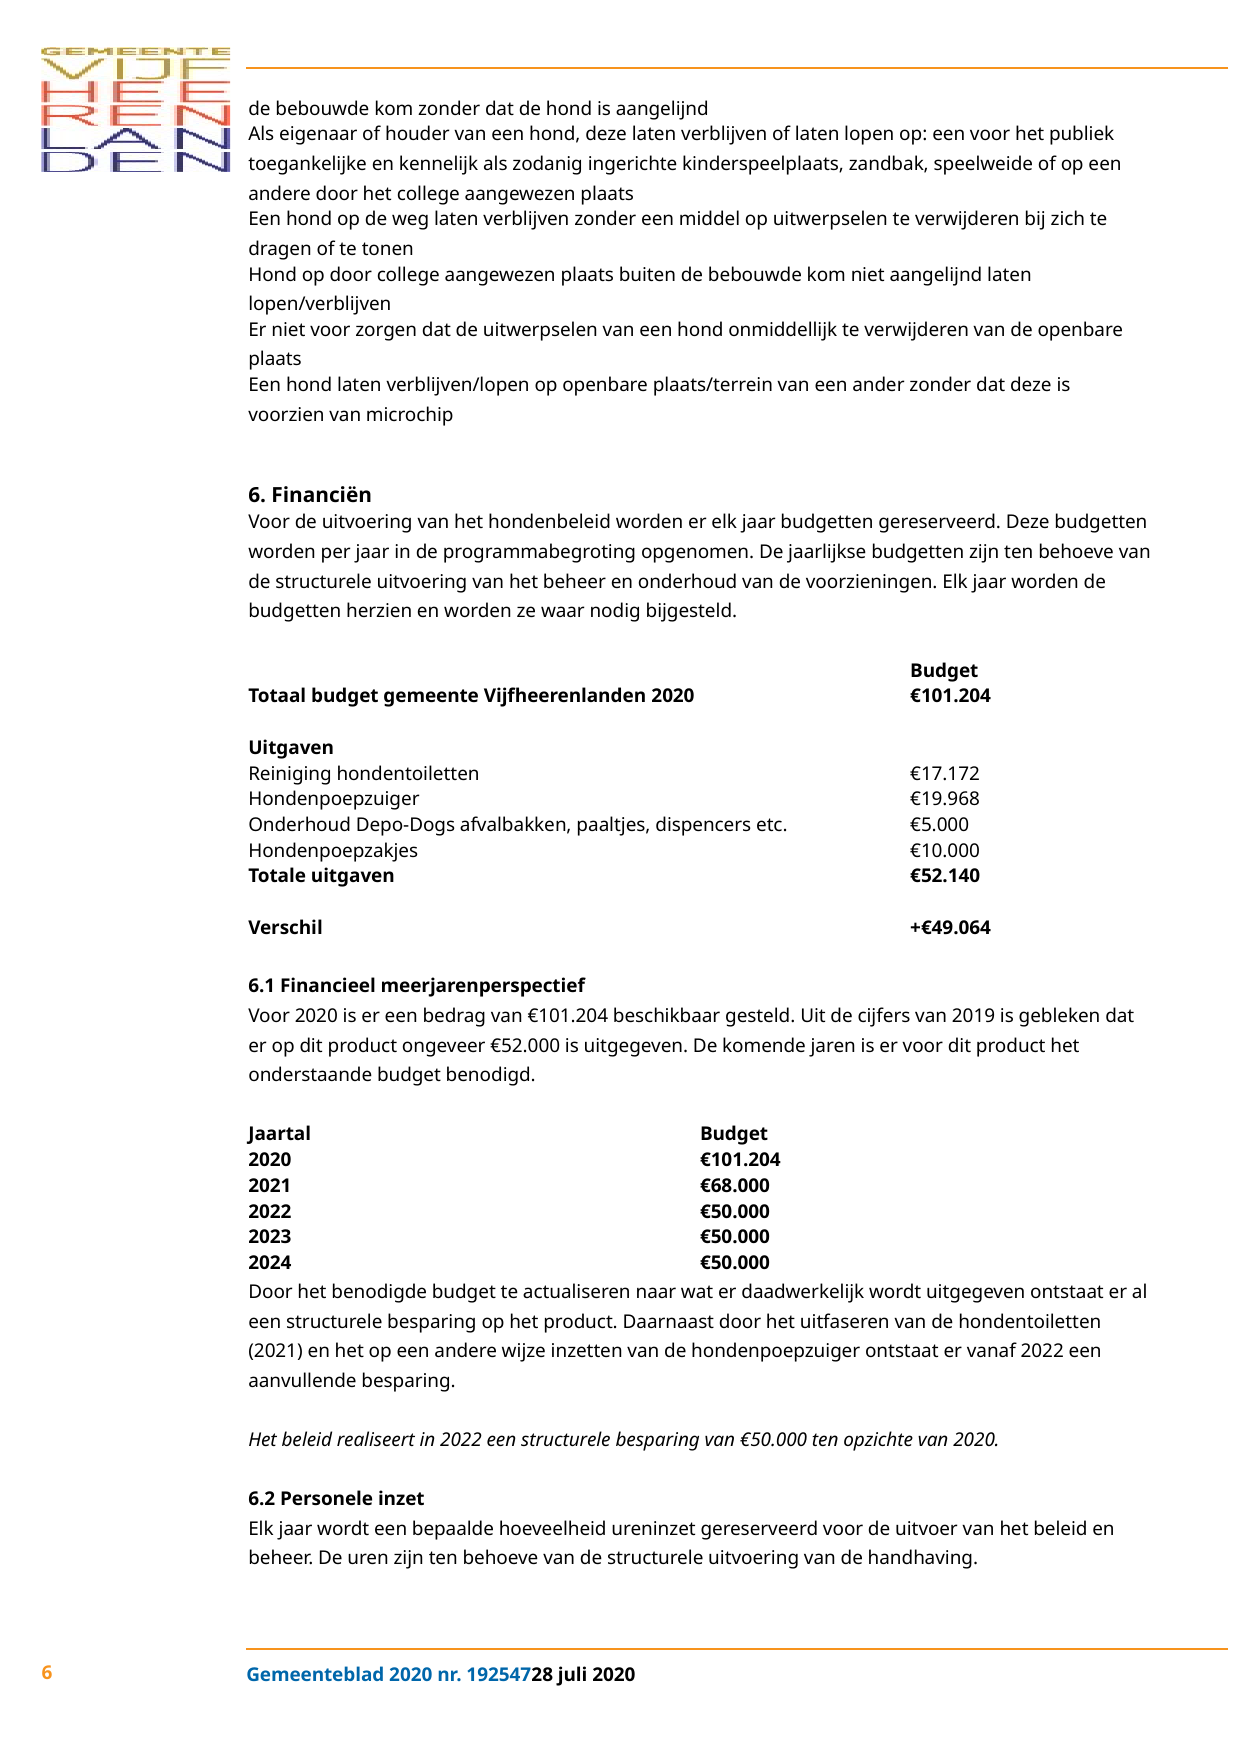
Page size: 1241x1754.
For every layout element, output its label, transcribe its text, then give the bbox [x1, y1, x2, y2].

table_cell de bebouwde kom zonder dat de hond is aangelijnd [248, 95, 1152, 121]
text Voor 2020 is er een bedrag van €101.204 beschikbaar gesteld. Uit de cijfers van 2019 is gebleken dat er op dit product ongeveer €52.000 is uitgegeven. De komende jaren is er voor dit product het onderstaande budget benodigd. [248, 1002, 1152, 1087]
table_header Budget [910, 657, 1152, 682]
table_header Budget [700, 1121, 1152, 1146]
table_cell Uitgaven [248, 734, 910, 760]
table_cell Totaal budget gemeente Vijfheerenlanden 2020 [248, 683, 910, 708]
text Het beleid realiseert in 2022 een structurele besparing van €50.000 ten opzichte van 2020. [248, 1426, 1152, 1452]
table_cell Totale uitgaven [248, 863, 910, 888]
table_header [248, 657, 910, 682]
table_cell €17.172 [910, 760, 1152, 785]
text Elk jaar wordt een bepaalde hoeveelheid ureninzet gereserveerd voor de uitvoer van het beleid en beheer. De uren zijn ten behoeve van de structurele uitvoering van de handhaving. [248, 1515, 1152, 1570]
table_cell [248, 888, 910, 914]
table_cell €50.000 [700, 1249, 1152, 1275]
table_cell 2024 [248, 1249, 700, 1275]
table_cell €50.000 [700, 1224, 1152, 1249]
table_cell Reiniging hondentoiletten [248, 760, 910, 785]
text 6.2 Personele inzet [248, 1485, 1152, 1511]
table_cell €68.000 [700, 1172, 1152, 1198]
table_cell Hond op door college aangewezen plaats buiten de bebouwde kom niet aangelijnd laten lopen/verblijven [248, 261, 1152, 316]
table_cell 2021 [248, 1172, 700, 1198]
picture [41, 47, 231, 172]
table_cell Als eigenaar of houder van een hond, deze laten verblijven of laten lopen op: een voor het publiek toegankelijke en kennelijk als zodanig ingerichte kinderspeelplaats, zandbak, speelweide of op een andere door het college aangewezen plaats [248, 121, 1152, 205]
table_cell €52.140 [910, 863, 1152, 888]
table_cell Onderhoud Depo-Dogs afvalbakken, paaltjes, dispencers etc. [248, 811, 910, 837]
table_cell +€49.064 [910, 914, 1152, 940]
table_cell 2022 [248, 1198, 700, 1223]
text Voor de uitvoering van het hondenbeleid worden er elk jaar budgetten gereserveerd. Deze budgetten worden per jaar in de programmabegroting opgenomen. De jaarlijkse budgetten zijn ten behoeve van de structurele uitvoering van het beheer en onderhoud van de voorzieningen. Elk jaar worden de budgetten herzien en worden ze waar nodig bijgesteld. [248, 509, 1152, 623]
table_cell Een hond op de weg laten verblijven zonder een middel op uitwerpselen te verwijderen bij zich te dragen of te tonen [248, 205, 1152, 261]
table_cell Er niet voor zorgen dat de uitwerpselen van een hond onmiddellijk te verwijderen van de openbare plaats [248, 316, 1152, 371]
table_cell [910, 734, 1152, 760]
table_cell €50.000 [700, 1198, 1152, 1223]
text Door het benodigde budget te actualiseren naar wat er daadwerkelijk wordt uitgegeven ontstaat er al een structurele besparing op het product. Daarnaast door het uitfaseren van de hondentoiletten (2021) en het op een andere wijze inzetten van de hondenpoepzuiger ontstaat er vanaf 2022 een aanvullende besparing. [248, 1278, 1152, 1393]
table_cell €101.204 [700, 1146, 1152, 1172]
table_cell €10.000 [910, 837, 1152, 863]
table_cell €19.968 [910, 785, 1152, 811]
table_cell [910, 708, 1152, 734]
table_cell Hondenpoepzakjes [248, 837, 910, 863]
text 6.1 Financieel meerjarenperspectief [248, 973, 1152, 998]
table_cell €101.204 [910, 683, 1152, 708]
table_cell 2020 [248, 1146, 700, 1172]
table_cell Verschil [248, 914, 910, 940]
table_cell [248, 708, 910, 734]
table_cell Hondenpoepzuiger [248, 785, 910, 811]
table_header Jaartal [248, 1121, 700, 1146]
table_cell [910, 888, 1152, 914]
table_cell €5.000 [910, 811, 1152, 837]
table_cell 2023 [248, 1224, 700, 1249]
text 6. Financiën [248, 480, 1152, 509]
table_cell Een hond laten verblijven/lopen op openbare plaats/terrein van een ander zonder dat deze is voorzien van microchip [248, 371, 1152, 427]
